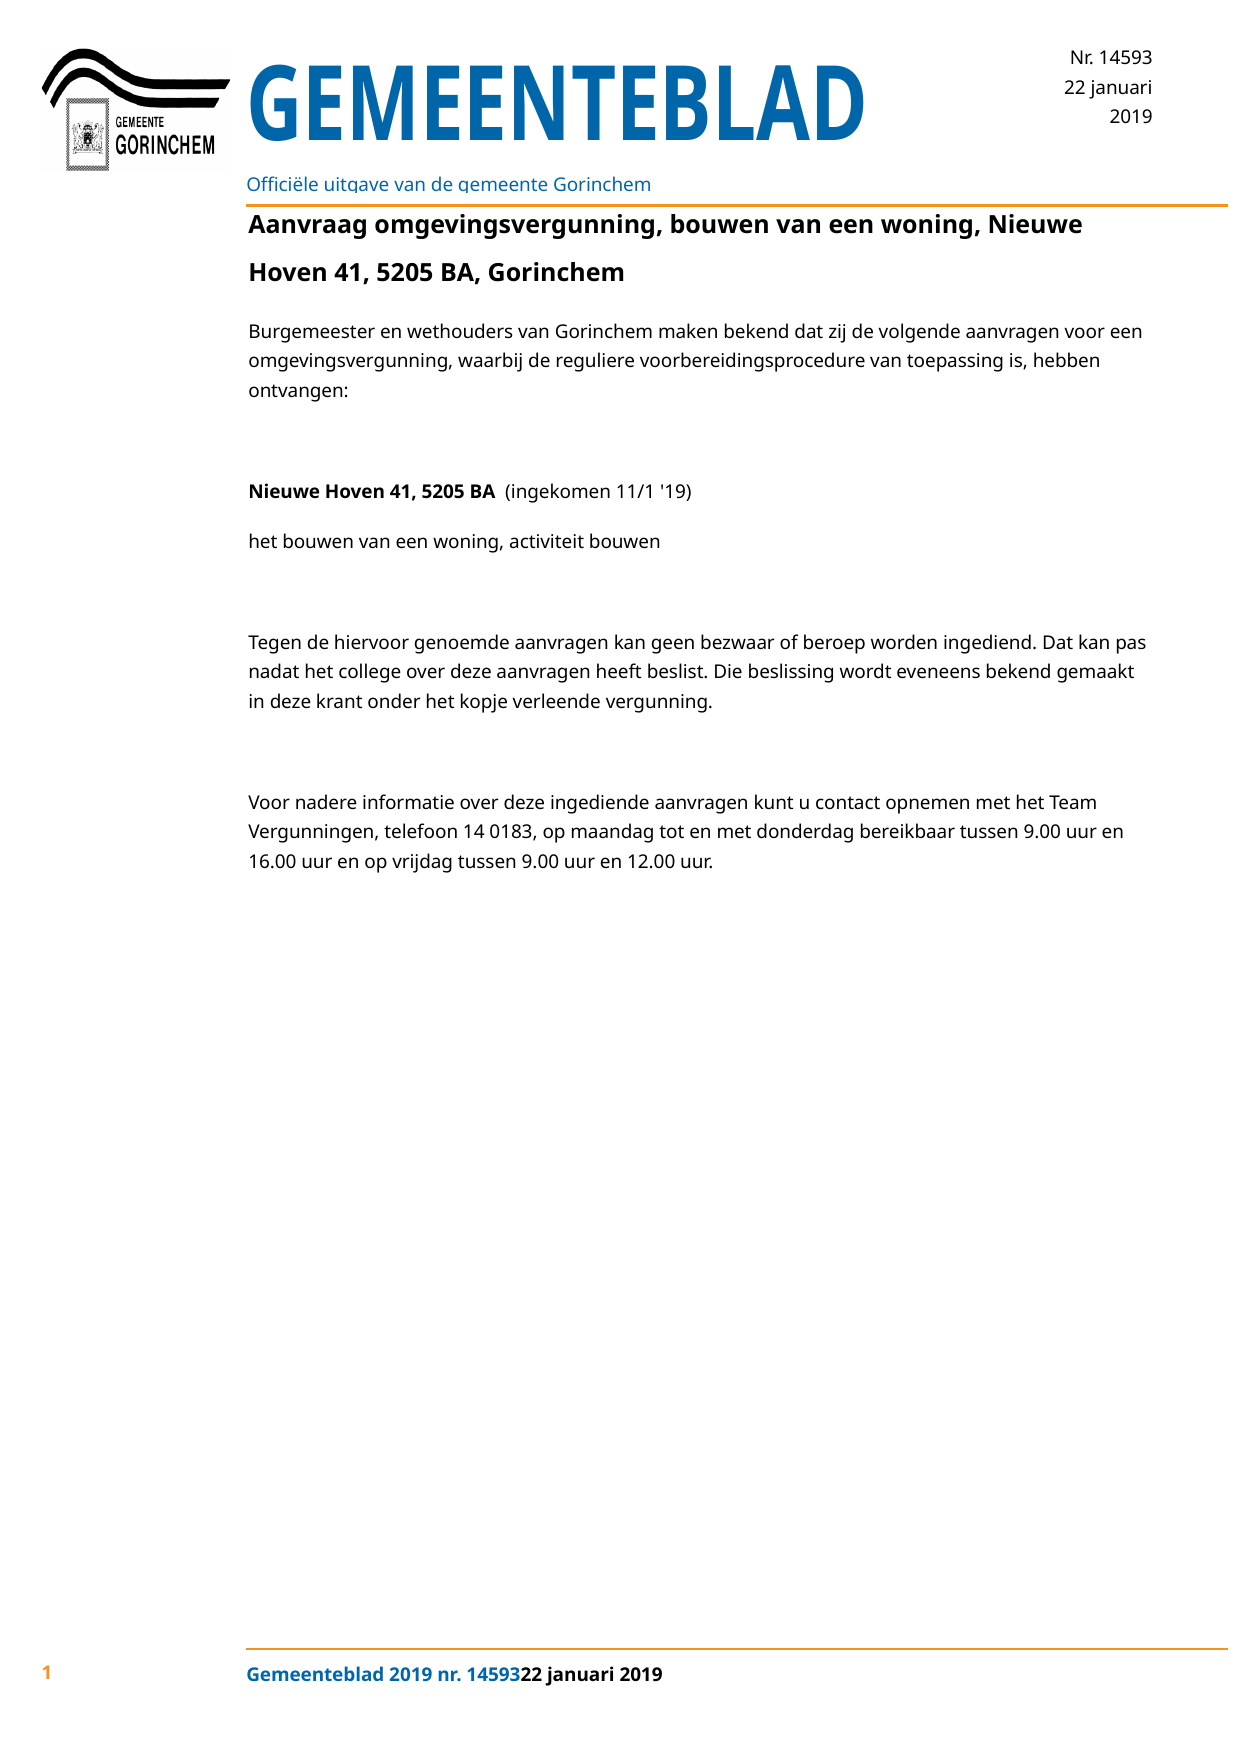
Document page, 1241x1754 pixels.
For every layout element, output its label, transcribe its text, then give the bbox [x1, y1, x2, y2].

text Tegen de hiervoor genoemde aanvragen kan geen bezwaar of beroep worden ingediend. Dat kan pas nadat het college over deze aanvragen heeft beslist. Die beslissing wordt eveneens bekend gemaakt in deze krant onder het kopje verleende vergunning. [248, 629, 1152, 714]
picture [41, 47, 231, 172]
text het bouwen van een woning, activiteit bouwen [248, 528, 1152, 554]
text Nieuwe Hoven 41, 5205 BA (ingekomen 11/1 '19) [248, 478, 1152, 504]
text Voor nadere informatie over deze ingediende aanvragen kunt u contact opnemen met het Team Vergunningen, telefoon 14 0183, op maandag tot en met donderdag bereikbaar tussen 9.00 uur en 16.00 uur en op vrijdag tussen 9.00 uur en 12.00 uur. [248, 789, 1152, 874]
text Aanvraag omgevingsvergunning, bouwen van een woning, Nieuwe Hoven 41, 5205 BA, Gorinchem [248, 207, 1152, 288]
text Burgemeester en wethouders van Gorinchem maken bekend dat zij de volgende aanvragen voor een omgevingsvergunning, waarbij de reguliere voorbereidingsprocedure van toepassing is, hebben ontvangen: [248, 318, 1152, 403]
